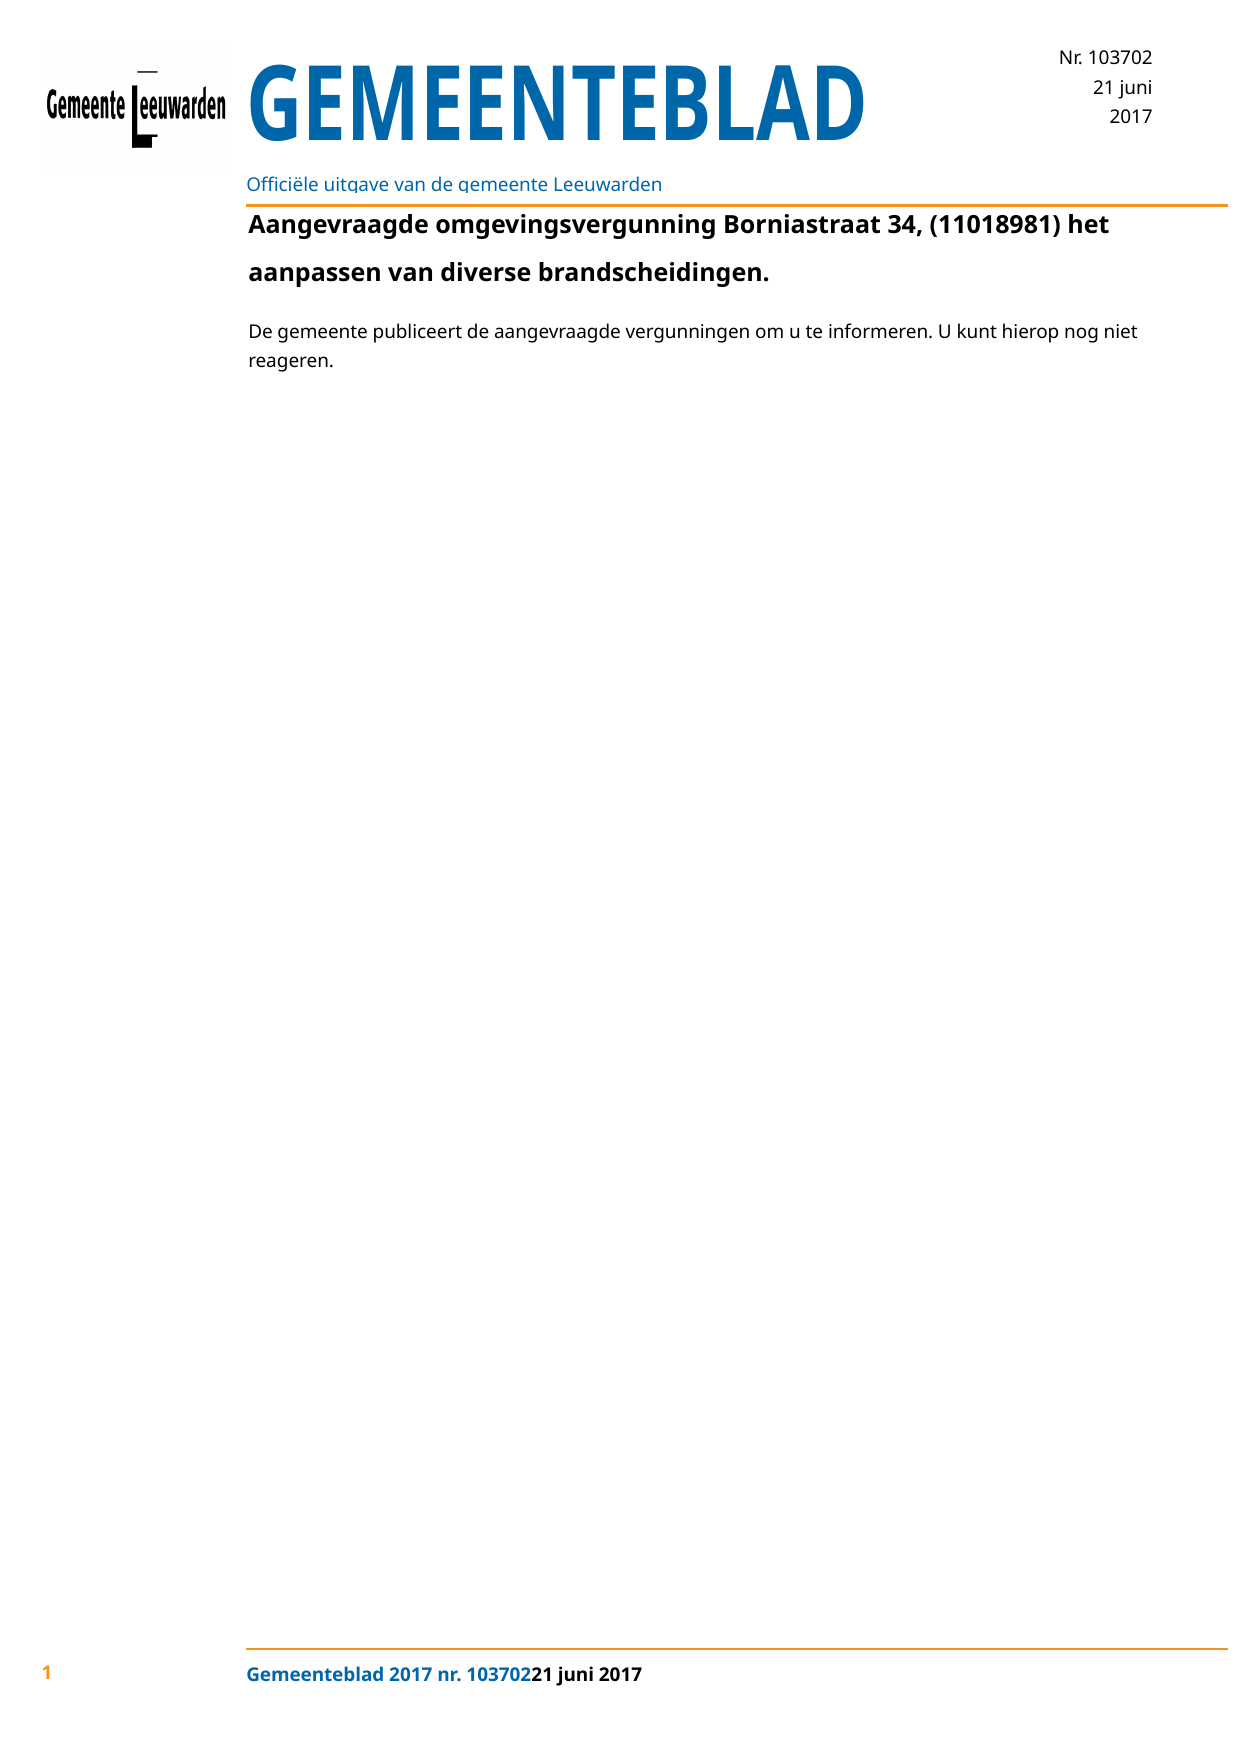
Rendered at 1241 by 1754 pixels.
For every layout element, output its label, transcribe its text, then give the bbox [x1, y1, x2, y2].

text De gemeente publiceert de aangevraagde vergunningen om u te informeren. U kunt hierop nog niet reageren. [248, 318, 1152, 373]
picture [41, 47, 231, 172]
text Aangevraagde omgevingsvergunning Borniastraat 34, (11018981) het aanpassen van diverse brandscheidingen. [248, 207, 1152, 288]
